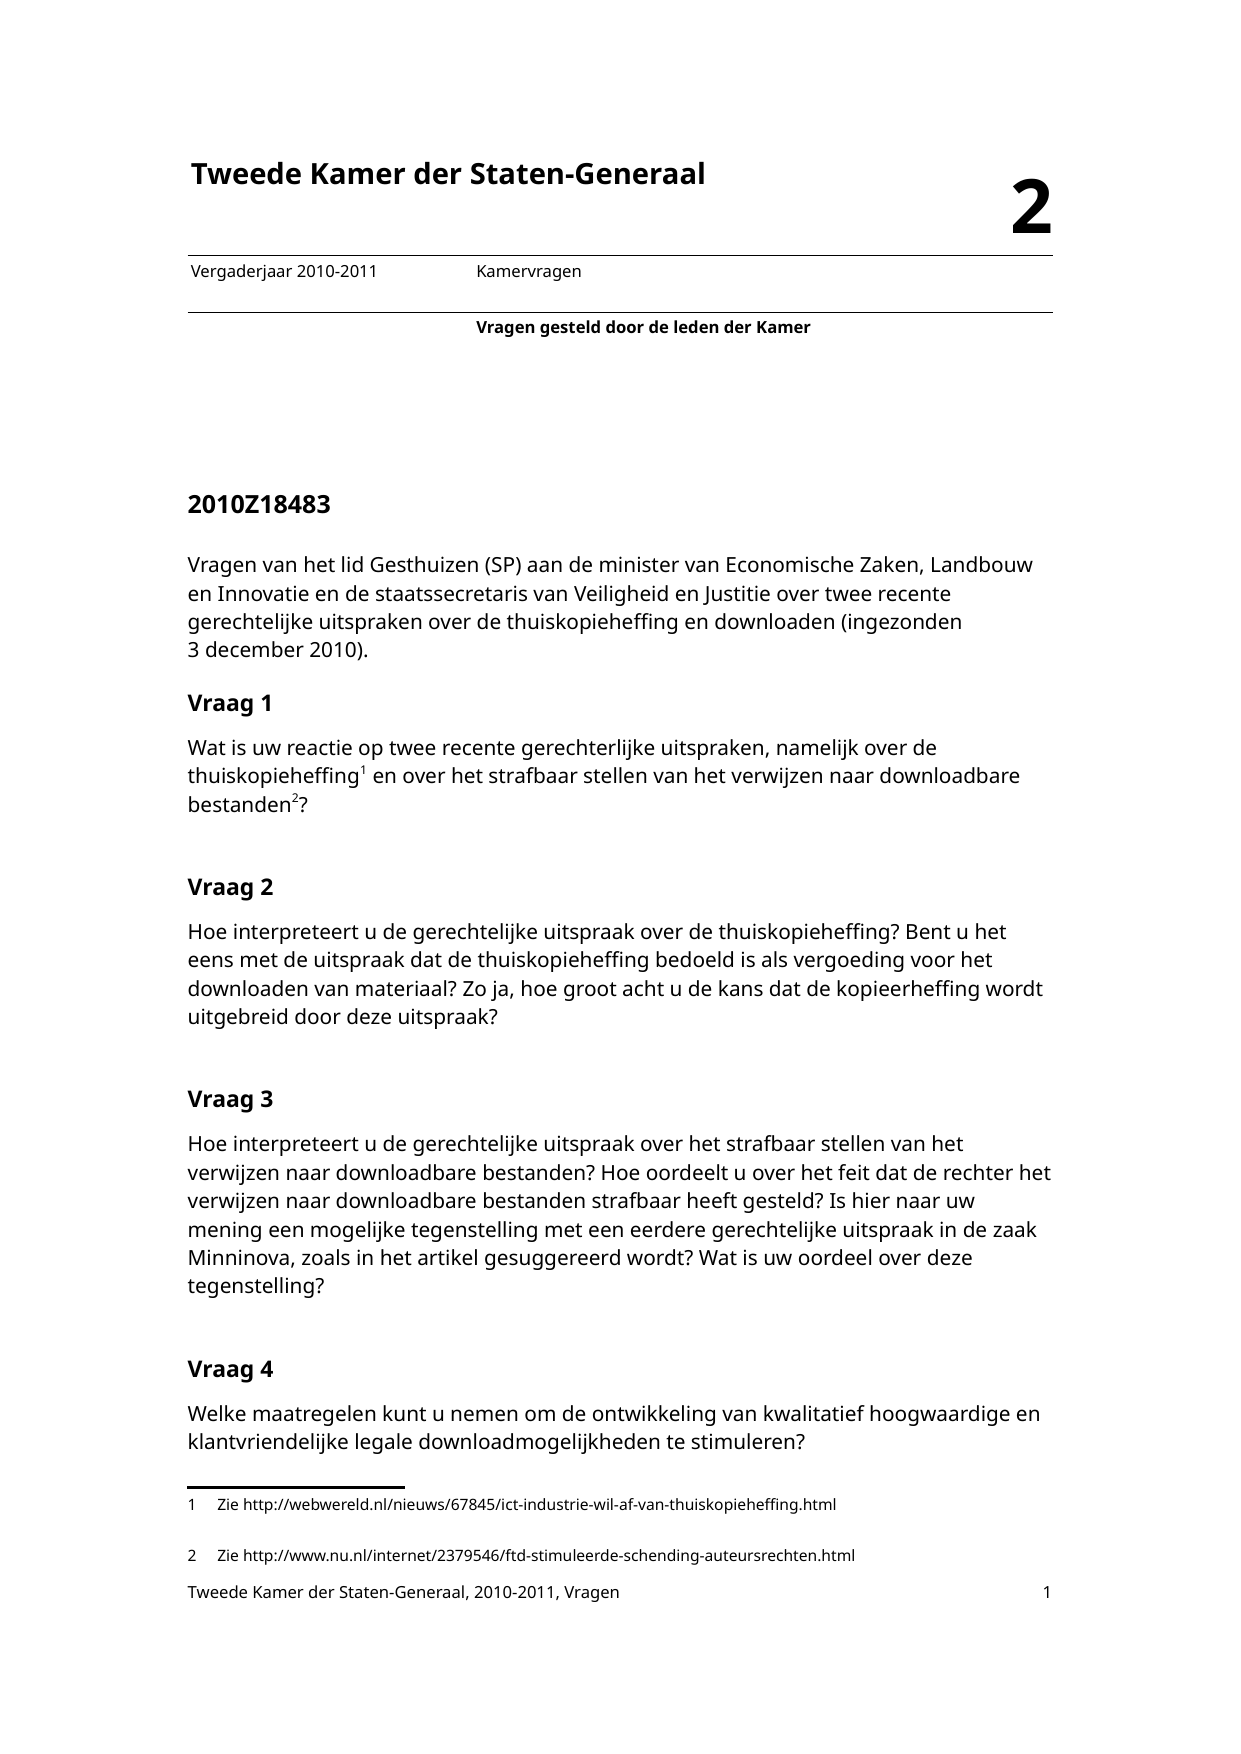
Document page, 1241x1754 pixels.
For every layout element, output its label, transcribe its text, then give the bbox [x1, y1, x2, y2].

subtitle Vraag 4 [187, 1352, 1053, 1384]
text Zie http://www.nu.nl/internet/2379546/ftd-stimuleerde-schending-auteursrechten.html [187, 1538, 1053, 1566]
subtitle Vraag 2 [187, 871, 1053, 902]
table_cell Kamervragen [473, 256, 1053, 312]
text Hoe interpreteert u de gerechtelijke uitspraak over het strafbaar stellen van het verwijzen naar downloadbare bestanden? Hoe oordeelt u over het feit dat de rechter het verwijzen naar downloadbare bestanden strafbaar heeft gesteld? Is hier naar uw mening een mogelijke tegenstelling met een eerdere gerechtelijke uitspraak in de zaak Minninova, zoals in het artikel gesuggereerd wordt? Wat is uw oordeel over deze tegenstelling? [187, 1129, 1053, 1300]
text Zie http://webwereld.nl/nieuws/67845/ict-industrie-wil-af-van-thuiskopieheffing.html [187, 1479, 1053, 1508]
text Welke maatregelen kunt u nemen om de ontwikkeling van kwalitatief hoogwaardige en klantvriendelijke legale downloadmogelijkheden te stimuleren? [187, 1399, 1053, 1456]
table_header 2 [880, 150, 1053, 255]
subtitle Vraag 1 [187, 687, 1053, 718]
table_cell Vragen gesteld door de leden der Kamer [473, 313, 1053, 339]
table_cell Vergaderjaar 2010-2011 [188, 256, 473, 312]
subtitle Vraag 3 [187, 1083, 1053, 1114]
text 2010Z18483 [187, 487, 1053, 521]
text Wat is uw reactie op twee recente gerechterlijke uitspraken, namelijk over de thuiskopieheffing en over het strafbaar stellen van het verwijzen naar downloadbare bestanden? [187, 733, 1053, 818]
table_cell [188, 313, 473, 339]
text Vragen van het lid Gesthuizen (SP) aan de minister van Economische Zaken, Landbouw en Innovatie en de staatssecretaris van Veiligheid en Justitie over twee recente gerechtelijke uitspraken over de thuiskopieheffing en downloaden (ingezonden 3 december 2010). [187, 550, 1053, 664]
table_header Tweede Kamer der Staten-Generaal [188, 150, 879, 255]
text Hoe interpreteert u de gerechtelijke uitspraak over de thuiskopieheffing? Bent u het eens met de uitspraak dat de thuiskopieheffing bedoeld is als vergoeding voor het downloaden van materiaal? Zo ja, hoe groot acht u de kans dat de kopieerheffing wordt uitgebreid door deze uitspraak? [187, 917, 1053, 1031]
